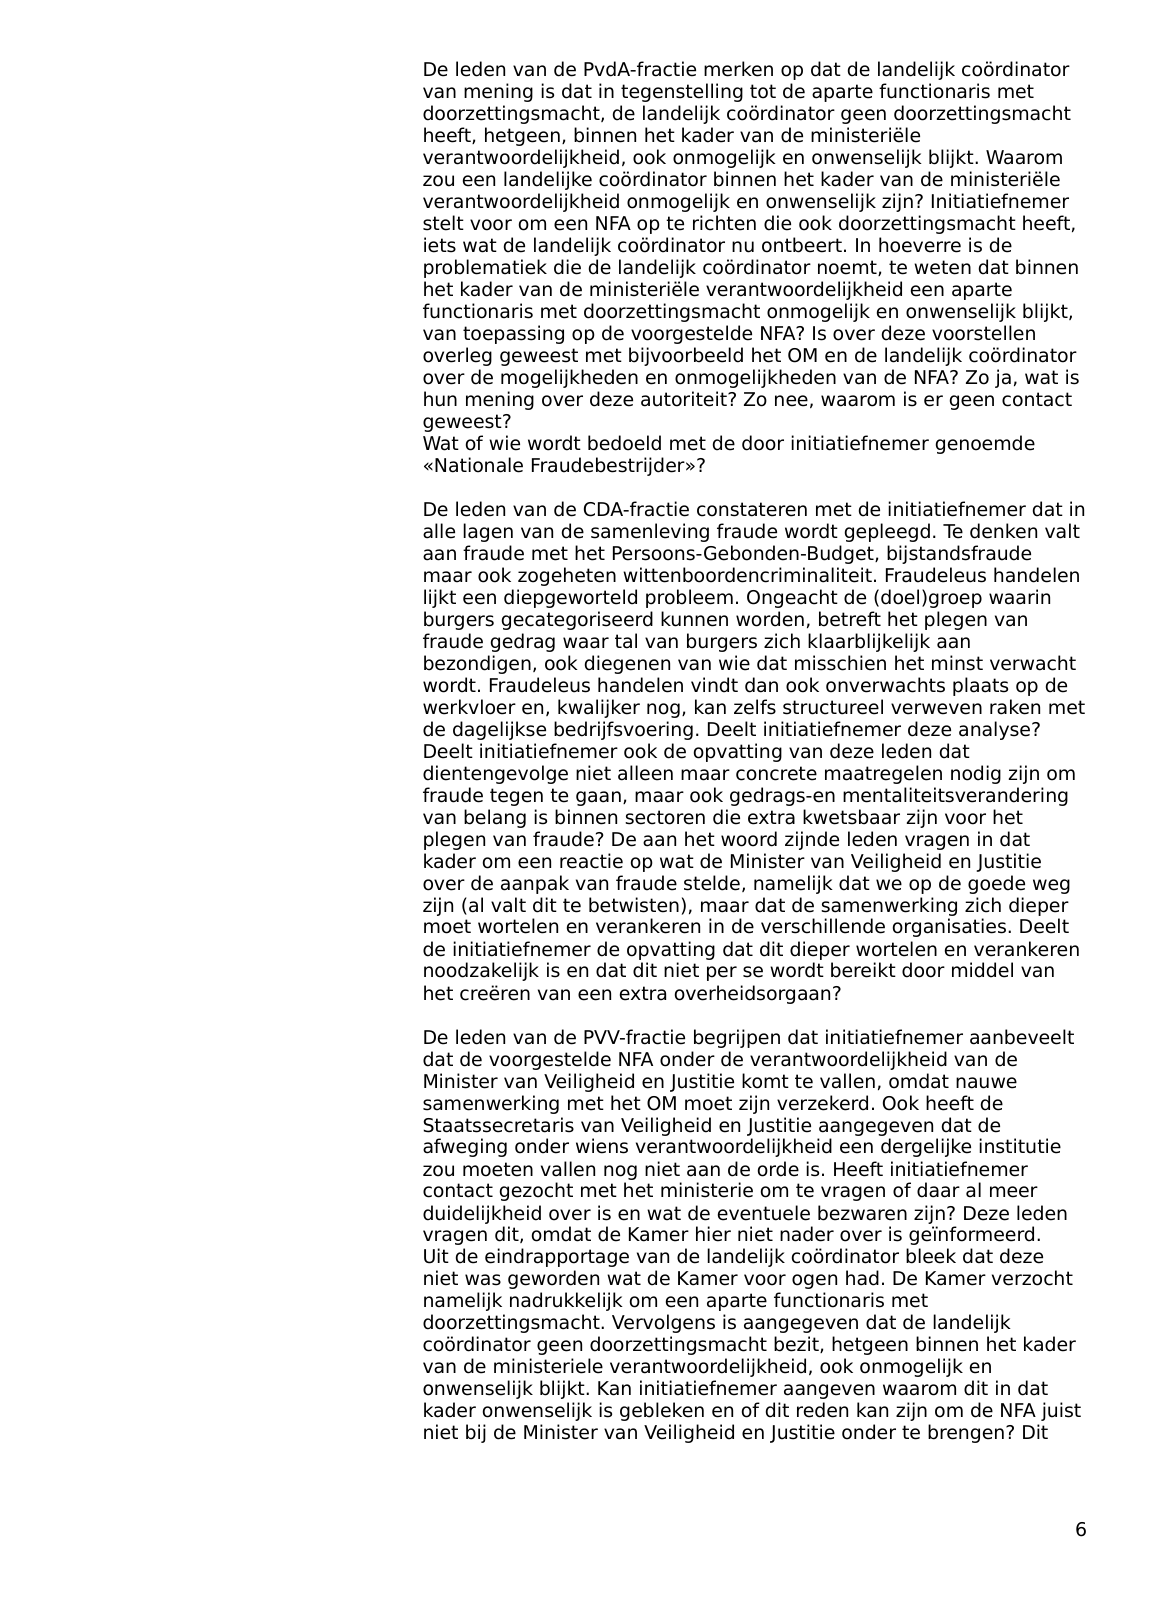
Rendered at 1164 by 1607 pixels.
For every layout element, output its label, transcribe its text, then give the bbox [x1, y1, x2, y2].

text Uit de eindrapportage van de landelijk coördinator bleek dat deze niet was geworden wat de Kamer voor ogen had. De Kamer verzocht namelijk nadrukkelijk om een aparte functionaris met doorzettingsmacht. Vervolgens is aangegeven dat de landelijk coördinator geen doorzettingsmacht bezit, hetgeen binnen het kader van de ministeriele verantwoordelijkheid, ook onmogelijk en onwenselijk blijkt. Kan initiatiefnemer aangeven waarom dit in dat kader onwenselijk is gebleken en of dit reden kan zijn om de NFA juist niet bij de Minister van Veiligheid en Justitie onder te brengen? Dit [422, 1246, 1087, 1444]
text De leden van de PvdA-fractie merken op dat de landelijk coördinator van mening is dat in tegenstelling tot de aparte functionaris met doorzettingsmacht, de landelijk coördinator geen doorzettingsmacht heeft, hetgeen, binnen het kader van de ministeriële verantwoordelijkheid, ook onmogelijk en onwenselijk blijkt. Waarom zou een landelijke coördinator binnen het kader van de ministeriële verantwoordelijkheid onmogelijk en onwenselijk zijn? Initiatiefnemer stelt voor om een NFA op te richten die ook doorzettingsmacht heeft, iets wat de landelijk coördinator nu ontbeert. In hoeverre is de problematiek die de landelijk coördinator noemt, te weten dat binnen het kader van de ministeriële verantwoordelijkheid een aparte functionaris met doorzettingsmacht onmogelijk en onwenselijk blijkt, van toepassing op de voorgestelde NFA? Is over deze voorstellen overleg geweest met bijvoorbeeld het OM en de landelijk coördinator over de mogelijkheden en onmogelijkheden van de NFA? Zo ja, wat is hun mening over deze autoriteit? Zo nee, waarom is er geen contact geweest? [422, 59, 1087, 433]
text Wat of wie wordt bedoeld met de door initiatiefnemer genoemde «Nationale Fraudebestrijder»? [422, 433, 1087, 477]
text De leden van de CDA-fractie constateren met de initiatiefnemer dat in alle lagen van de samenleving fraude wordt gepleegd. Te denken valt aan fraude met het Persoons-Gebonden-Budget, bijstandsfraude maar ook zogeheten wittenboordencriminaliteit. Fraudeleus handelen lijkt een diepgeworteld probleem. Ongeacht de (doel)groep waarin burgers gecategoriseerd kunnen worden, betreft het plegen van fraude gedrag waar tal van burgers zich klaarblijkelijk aan bezondigen, ook diegenen van wie dat misschien het minst verwacht wordt. Fraudeleus handelen vindt dan ook onverwachts plaats op de werkvloer en, kwalijker nog, kan zelfs structureel verweven raken met de dagelijkse bedrijfsvoering. Deelt initiatiefnemer deze analyse? Deelt initiatiefnemer ook de opvatting van deze leden dat dientengevolge niet alleen maar concrete maatregelen nodig zijn om fraude tegen te gaan, maar ook gedrags-en mentaliteitsverandering van belang is binnen sectoren die extra kwetsbaar zijn voor het plegen van fraude? De aan het woord zijnde leden vragen in dat kader om een reactie op wat de Minister van Veiligheid en Justitie over de aanpak van fraude stelde, namelijk dat we op de goede weg zijn (al valt dit te betwisten), maar dat de samenwerking zich dieper moet wortelen en verankeren in de verschillende organisaties. Deelt de initiatiefnemer de opvatting dat dit dieper wortelen en verankeren noodzakelijk is en dat dit niet per se wordt bereikt door middel van het creëren van een extra overheidsorgaan? [422, 499, 1087, 1004]
text De leden van de PVV-fractie begrijpen dat initiatiefnemer aanbeveelt dat de voorgestelde NFA onder de verantwoordelijkheid van de Minister van Veiligheid en Justitie komt te vallen, omdat nauwe samenwerking met het OM moet zijn verzekerd. Ook heeft de Staatssecretaris van Veiligheid en Justitie aangegeven dat de afweging onder wiens verantwoordelijkheid een dergelijke institutie zou moeten vallen nog niet aan de orde is. Heeft initiatiefnemer contact gezocht met het ministerie om te vragen of daar al meer duidelijkheid over is en wat de eventuele bezwaren zijn? Deze leden vragen dit, omdat de Kamer hier niet nader over is geïnformeerd. [422, 1027, 1087, 1246]
